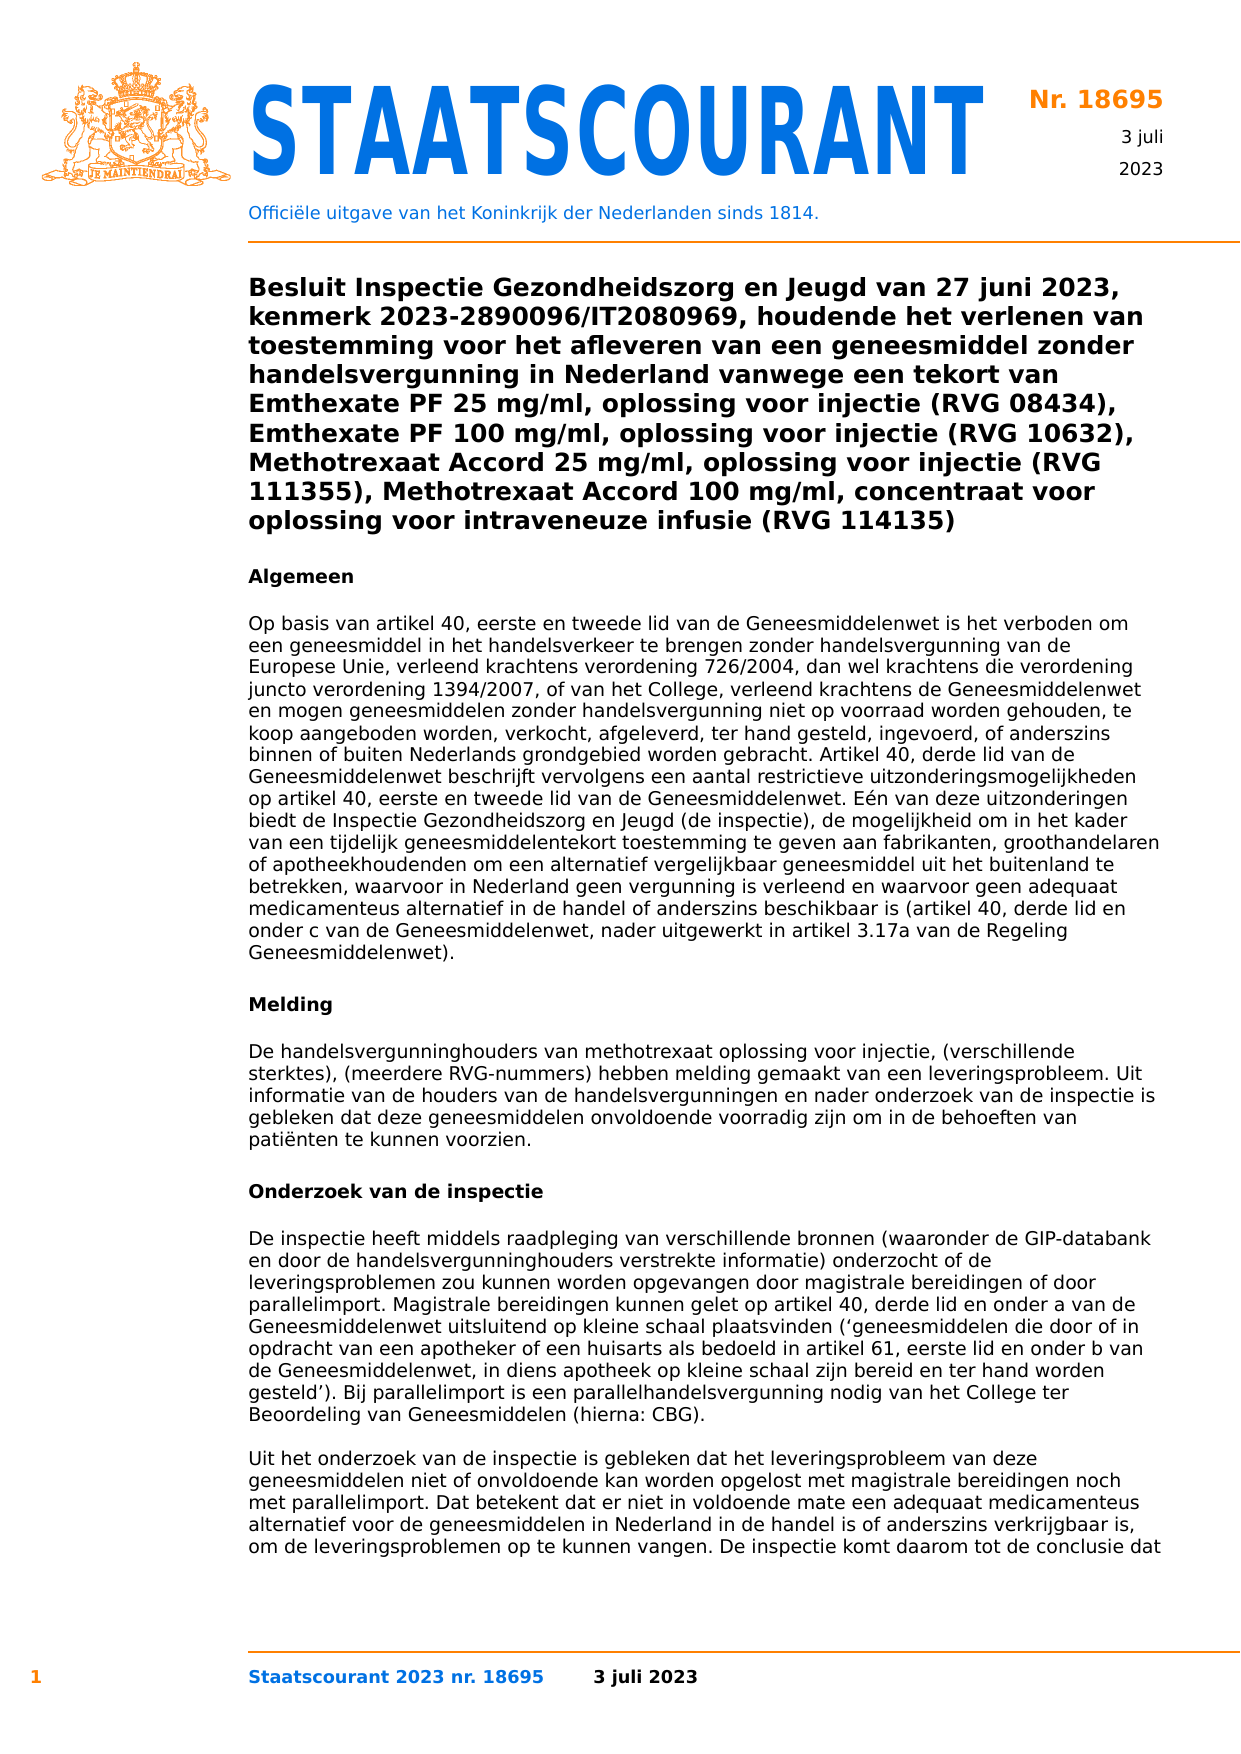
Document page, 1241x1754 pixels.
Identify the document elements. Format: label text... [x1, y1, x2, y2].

subtitle Melding [248, 994, 1163, 1016]
table_header Nr. 18695 [998, 62, 1240, 121]
text De handelsvergunninghouders van methotrexaat oplossing voor injectie, (verschillende sterktes), (meerdere RVG-nummers) hebben melding gemaakt van een leveringsprobleem. Uit informatie van de houders van de handelsvergunningen en nader onderzoek van de inspectie is gebleken dat deze geneesmiddelen onvoldoende voorradig zijn om in de behoeften van patiënten te kunnen voorzien. [248, 1041, 1163, 1151]
table_header [25, 62, 248, 241]
table_cell 3 juli [998, 121, 1240, 153]
table_cell 2023 [998, 153, 1240, 203]
subtitle Onderzoek van de inspectie [248, 1181, 1163, 1203]
text Uit het onderzoek van de inspectie is gebleken dat het leveringsprobleem van deze geneesmiddelen niet of onvoldoende kan worden opgelost met magistrale bereidingen noch met parallelimport. Dat betekent dat er niet in voldoende mate een adequaat medicamenteus alternatief voor de geneesmiddelen in Nederland in de handel is of anderszins verkrijgbaar is, om de leveringsproblemen op te kunnen vangen. De inspectie komt daarom tot de conclusie dat [248, 1448, 1163, 1558]
picture [41, 62, 231, 186]
subtitle Besluit Inspectie Gezondheidszorg en Jeugd van 27 juni 2023, kenmerk 2023-2890096/IT2080969, houdende het verlenen van toestemming voor het afleveren van een geneesmiddel zonder handelsvergunning in Nederland vanwege een tekort van Emthexate PF 25 mg/ml, oplossing voor injectie (RVG 08434), Emthexate PF 100 mg/ml, oplossing voor injectie (RVG 10632), Methotrexaat Accord 25 mg/ml, oplossing voor injectie (RVG 111355), Methotrexaat Accord 100 mg/ml, concentraat voor oplossing voor intraveneuze infusie (RVG 114135) [248, 273, 1163, 536]
text Op basis van artikel 40, eerste en tweede lid van de Geneesmiddelenwet is het verboden om een geneesmiddel in het handelsverkeer te brengen zonder handelsvergunning van de Europese Unie, verleend krachtens verordening 726/2004, dan wel krachtens die verordening juncto verordening 1394/2007, of van het College, verleend krachtens de Geneesmiddelenwet en mogen geneesmiddelen zonder handelsvergunning niet op voorraad worden gehouden, te koop aangeboden worden, verkocht, afgeleverd, ter hand gesteld, ingevoerd, of anderszins binnen of buiten Nederlands grondgebied worden gebracht. Artikel 40, derde lid van de Geneesmiddelenwet beschrijft vervolgens een aantal restrictieve uitzonderingsmogelijkheden op artikel 40, eerste en tweede lid van de Geneesmiddelenwet. Eén van deze uitzonderingen biedt de Inspectie Gezondheidszorg en Jeugd (de inspectie), de mogelijkheid om in het kader van een tijdelijk geneesmiddelentekort toestemming te geven aan fabrikanten, groothandelaren of apotheekhoudenden om een alternatief vergelijkbaar geneesmiddel uit het buitenland te betrekken, waarvoor in Nederland geen vergunning is verleend en waarvoor geen adequaat medicamenteus alternatief in de handel of anderszins beschikbaar is (artikel 40, derde lid en onder c van de Geneesmiddelenwet, nader uitgewerkt in artikel 3.17a van de Regeling Geneesmiddelenwet). [248, 612, 1163, 964]
subtitle Algemeen [248, 566, 1163, 587]
text De inspectie heeft middels raadpleging van verschillende bronnen (waaronder de GIP-databank en door de handelsvergunninghouders verstrekte informatie) onderzocht of de leveringsproblemen zou kunnen worden opgevangen door magistrale bereidingen of door parallelimport. Magistrale bereidingen kunnen gelet op artikel 40, derde lid en onder a van de Geneesmiddelenwet uitsluitend op kleine schaal plaatsvinden (‘geneesmiddelen die door of in opdracht van een apotheker of een huisarts als bedoeld in artikel 61, eerste lid en onder b van de Geneesmiddelenwet, in diens apotheek op kleine schaal zijn bereid en ter hand worden gesteld’). Bij parallelimport is een parallelhandelsvergunning nodig van het College ter Beoordeling van Geneesmiddelen (hierna: CBG). [248, 1228, 1163, 1426]
table_cell Officiële uitgave van het Koninkrijk der Nederlanden sinds 1814. [248, 203, 1240, 241]
table_header STAATSCOURANT [248, 62, 998, 203]
